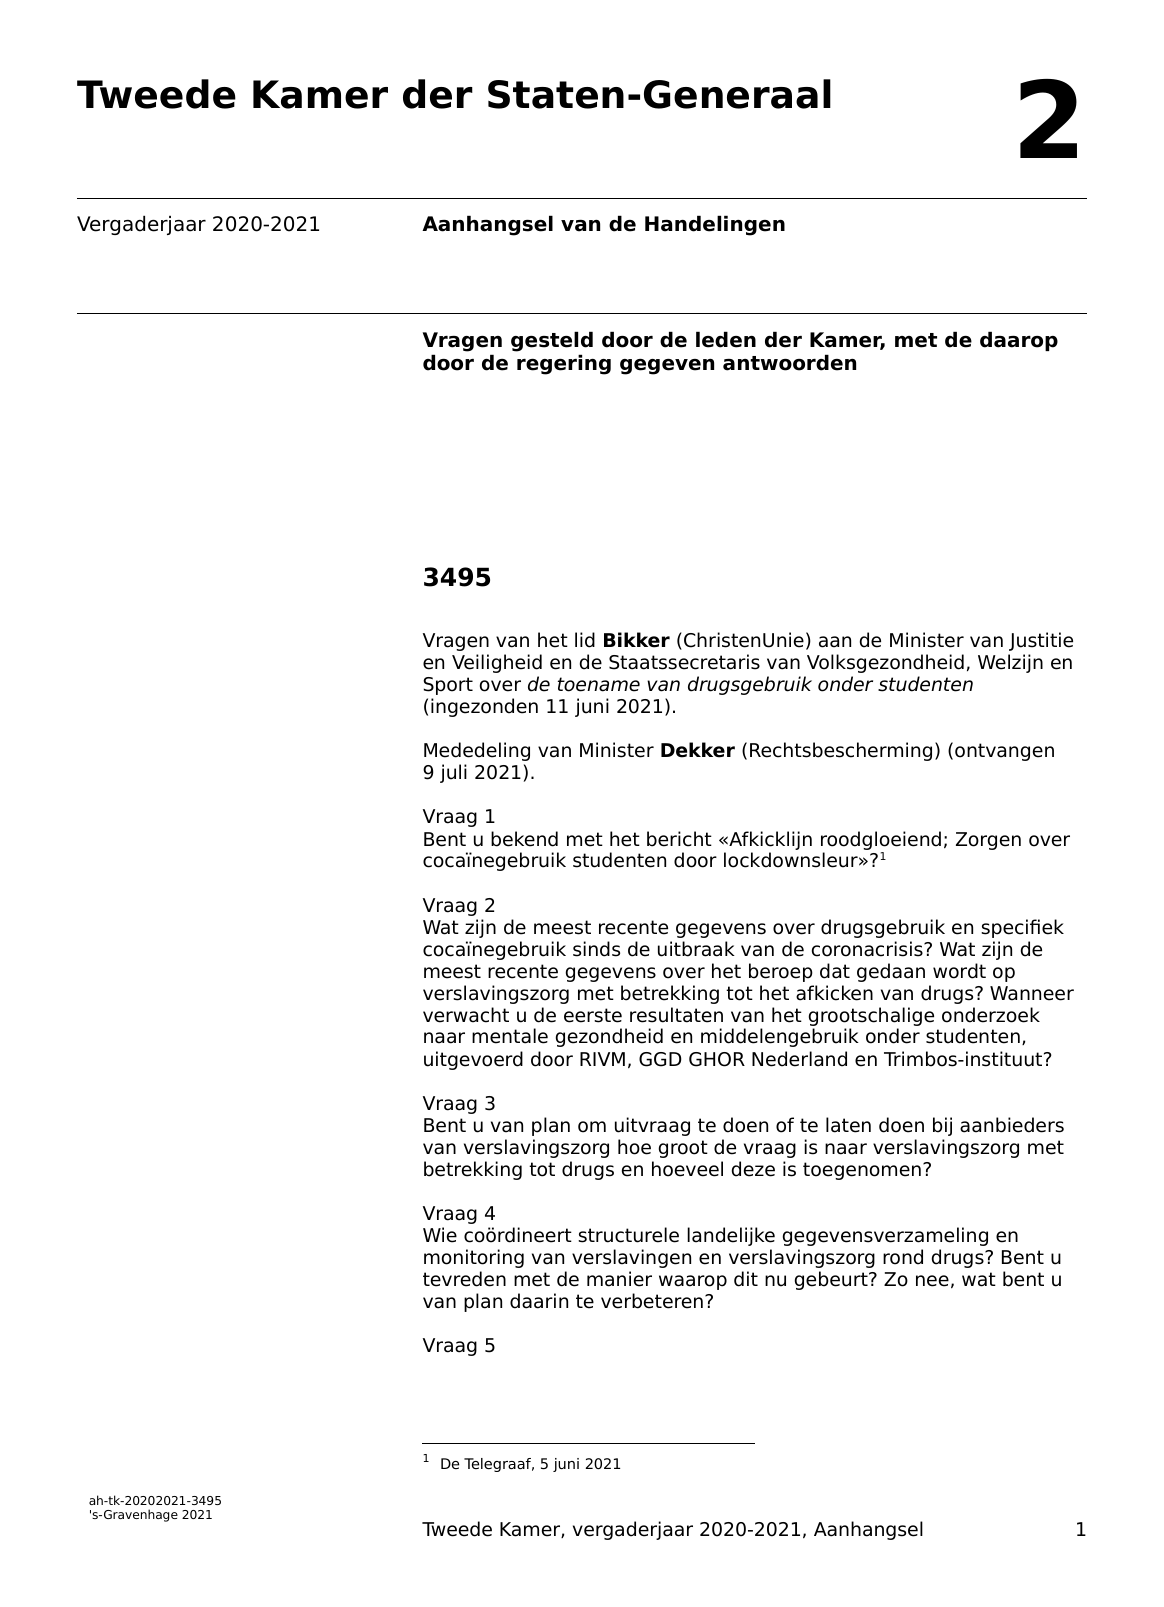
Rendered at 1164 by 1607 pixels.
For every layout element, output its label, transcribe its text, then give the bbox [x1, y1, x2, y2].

text Mededeling van Minister Dekker (Rechtsbescherming) (ontvangen 9 juli 2021). [422, 740, 1087, 784]
text Bent u van plan om uitvraag te doen of te laten doen bij aanbieders van verslavingszorg hoe groot de vraag is naar verslavingszorg met betrekking tot drugs en hoeveel deze is toegenomen? [422, 1114, 1087, 1181]
text ah-tk-20202021-3495 [88, 1494, 323, 1508]
text Wat zijn de meest recente gegevens over drugsgebruik en specifiek cocaïnegebruik sinds de uitbraak van de coronacrisis? Wat zijn de meest recente gegevens over het beroep dat gedaan wordt op verslavingszorg met betrekking tot het afkicken van drugs? Wanneer verwacht u de eerste resultaten van het grootschalige onderzoek naar mentale gezondheid en middelengebruik onder studenten, uitgevoerd door RIVM, GGD GHOR Nederland en Trimbos-instituut? [422, 917, 1087, 1070]
table_header 2 [886, 59, 1087, 198]
table_cell Vergaderjaar 2020-2021 [77, 199, 422, 313]
text Vraag 3 [422, 1093, 1087, 1114]
text Bent u bekend met het bericht «Afkicklijn roodgloeiend; Zorgen over cocaïnegebruik studenten door lockdownsleur»? [422, 828, 1087, 872]
text Vragen van het lid Bikker (ChristenUnie) aan de Minister van Justitie en Veiligheid en de Staatssecretaris van Volksgezondheid, Welzijn en Sport over de toename van drugsgebruik onder studenten (ingezonden 11 juni 2021). [422, 630, 1087, 718]
text Wie coördineert structurele landelijke gegevensverzameling en monitoring van verslavingen en verslavingszorg rond drugs? Bent u tevreden met de manier waarop dit nu gebeurt? Zo nee, wat bent u van plan daarin te verbeteren? [422, 1225, 1087, 1313]
table_cell [77, 314, 422, 375]
text Vraag 2 [422, 894, 1087, 917]
text 3495 [422, 563, 1087, 592]
table_cell Vragen gesteld door de leden der Kamer, met de daarop door de regering gegeven antwoorden [422, 314, 1087, 375]
text Vraag 4 [422, 1203, 1087, 1225]
table_cell Aanhangsel van de Handelingen [422, 199, 1087, 313]
table_header Tweede Kamer der Staten-Generaal [77, 59, 886, 198]
text Vraag 5 [422, 1335, 1087, 1357]
text Vraag 1 [422, 806, 1087, 828]
text 's-Gravenhage 2021 [88, 1508, 323, 1522]
text De Telegraaf, 5 juni 2021 [422, 1452, 1087, 1474]
